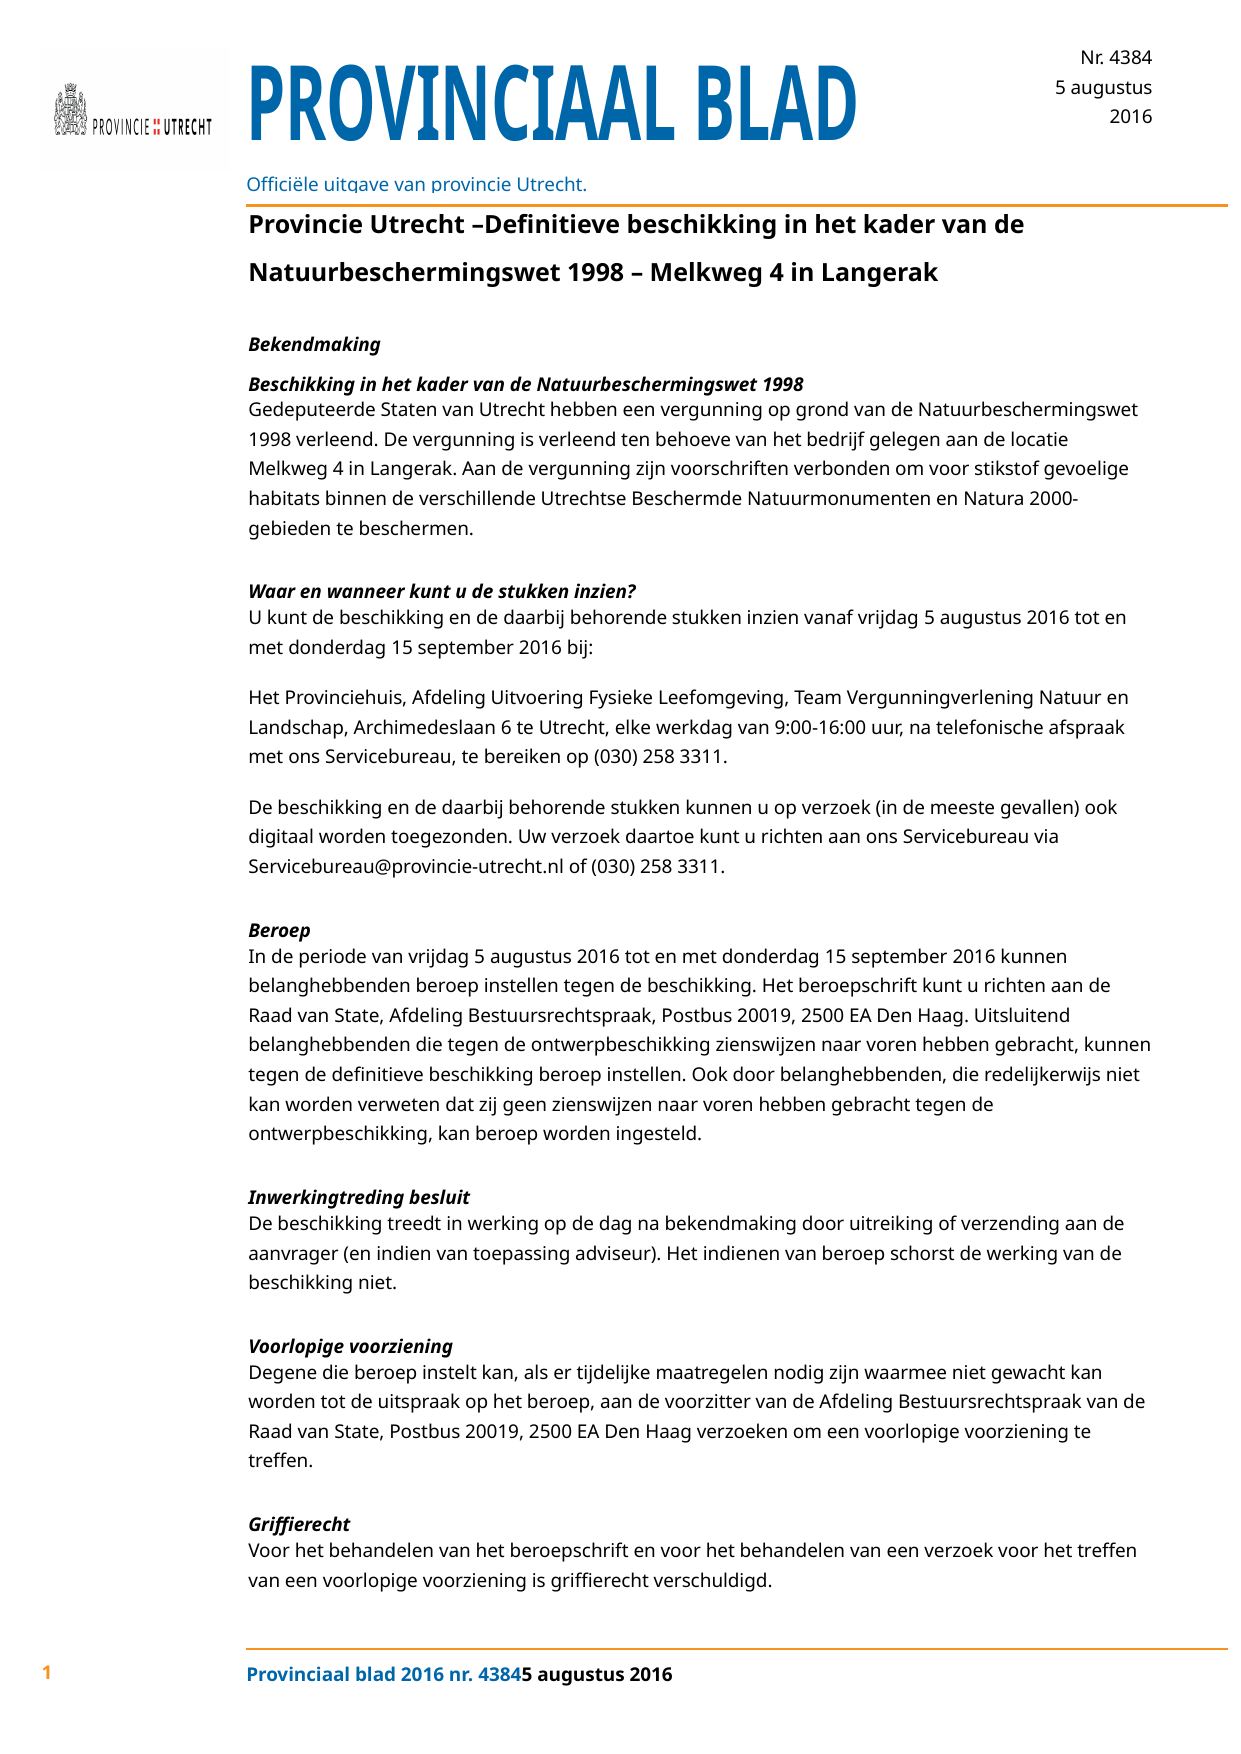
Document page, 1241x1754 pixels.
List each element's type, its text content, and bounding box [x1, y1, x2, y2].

text Inwerkingtreding besluit [248, 1184, 1152, 1210]
text Beroep [248, 917, 1152, 943]
text Het Provinciehuis, Afdeling Uitvoering Fysieke Leefomgeving, Team Vergunningverlening Natuur en Landschap, Archimedeslaan 6 te Utrecht, elke werkdag van 9:00-16:00 uur, na telefonische afspraak met ons Servicebureau, te bereiken op (030) 258 3311. [248, 684, 1152, 769]
text Voorlopige voorziening [248, 1333, 1152, 1359]
text Griffierecht [248, 1512, 1152, 1537]
picture [41, 47, 231, 172]
text Degene die beroep instelt kan, als er tijdelijke maatregelen nodig zijn waarmee niet gewacht kan worden tot de uitspraak op het beroep, aan de voorzitter van de Afdeling Bestuursrechtspraak van de Raad van State, Postbus 20019, 2500 EA Den Haag verzoeken om een voorlopige voorziening te treffen. [248, 1359, 1152, 1473]
text U kunt de beschikking en de daarbij behorende stukken inzien vanaf vrijdag 5 augustus 2016 tot en met donderdag 15 september 2016 bij: [248, 604, 1152, 660]
text De beschikking en de daarbij behorende stukken kunnen u op verzoek (in de meeste gevallen) ook digitaal worden toegezonden. Uw verzoek daartoe kunt u richten aan ons Servicebureau via Servicebureau@provincie-utrecht.nl of (030) 258 3311. [248, 794, 1152, 879]
text Gedeputeerde Staten van Utrecht hebben een vergunning op grond van de Natuurbeschermingswet 1998 verleend. De vergunning is verleend ten behoeve van het bedrijf gelegen aan de locatie Melkweg 4 in Langerak. Aan de vergunning zijn voorschriften verbonden om voor stikstof gevoelige habitats binnen de verschillende Utrechtse Beschermde Natuurmonumenten en Natura 2000-gebieden te beschermen. [248, 396, 1152, 541]
text Bekendmaking [248, 331, 1152, 357]
text De beschikking treedt in werking op de dag na bekendmaking door uitreiking of verzending aan de aanvrager (en indien van toepassing adviseur). Het indienen van beroep schorst de werking van de beschikking niet. [248, 1210, 1152, 1295]
text Voor het behandelen van het beroepschrift en voor het behandelen van een verzoek voor het treffen van een voorlopige voorziening is griffierecht verschuldigd. [248, 1537, 1152, 1593]
text In de periode van vrijdag 5 augustus 2016 tot en met donderdag 15 september 2016 kunnen belanghebbenden beroep instellen tegen de beschikking. Het beroepschrift kunt u richten aan de Raad van State, Afdeling Bestuursrechtspraak, Postbus 20019, 2500 EA Den Haag. Uitsluitend belanghebbenden die tegen de ontwerpbeschikking zienswijzen naar voren hebben gebracht, kunnen tegen de definitieve beschikking beroep instellen. Ook door belanghebbenden, die redelijkerwijs niet kan worden verweten dat zij geen zienswijzen naar voren hebben gebracht tegen de ontwerpbeschikking, kan beroep worden ingesteld. [248, 943, 1152, 1146]
text Waar en wanneer kunt u de stukken inzien? [248, 579, 1152, 604]
text Beschikking in het kader van de Natuurbeschermingswet 1998 [248, 371, 1152, 396]
text Provincie Utrecht –Definitieve beschikking in het kader van de Natuurbeschermingswet 1998 – Melkweg 4 in Langerak [248, 207, 1152, 288]
